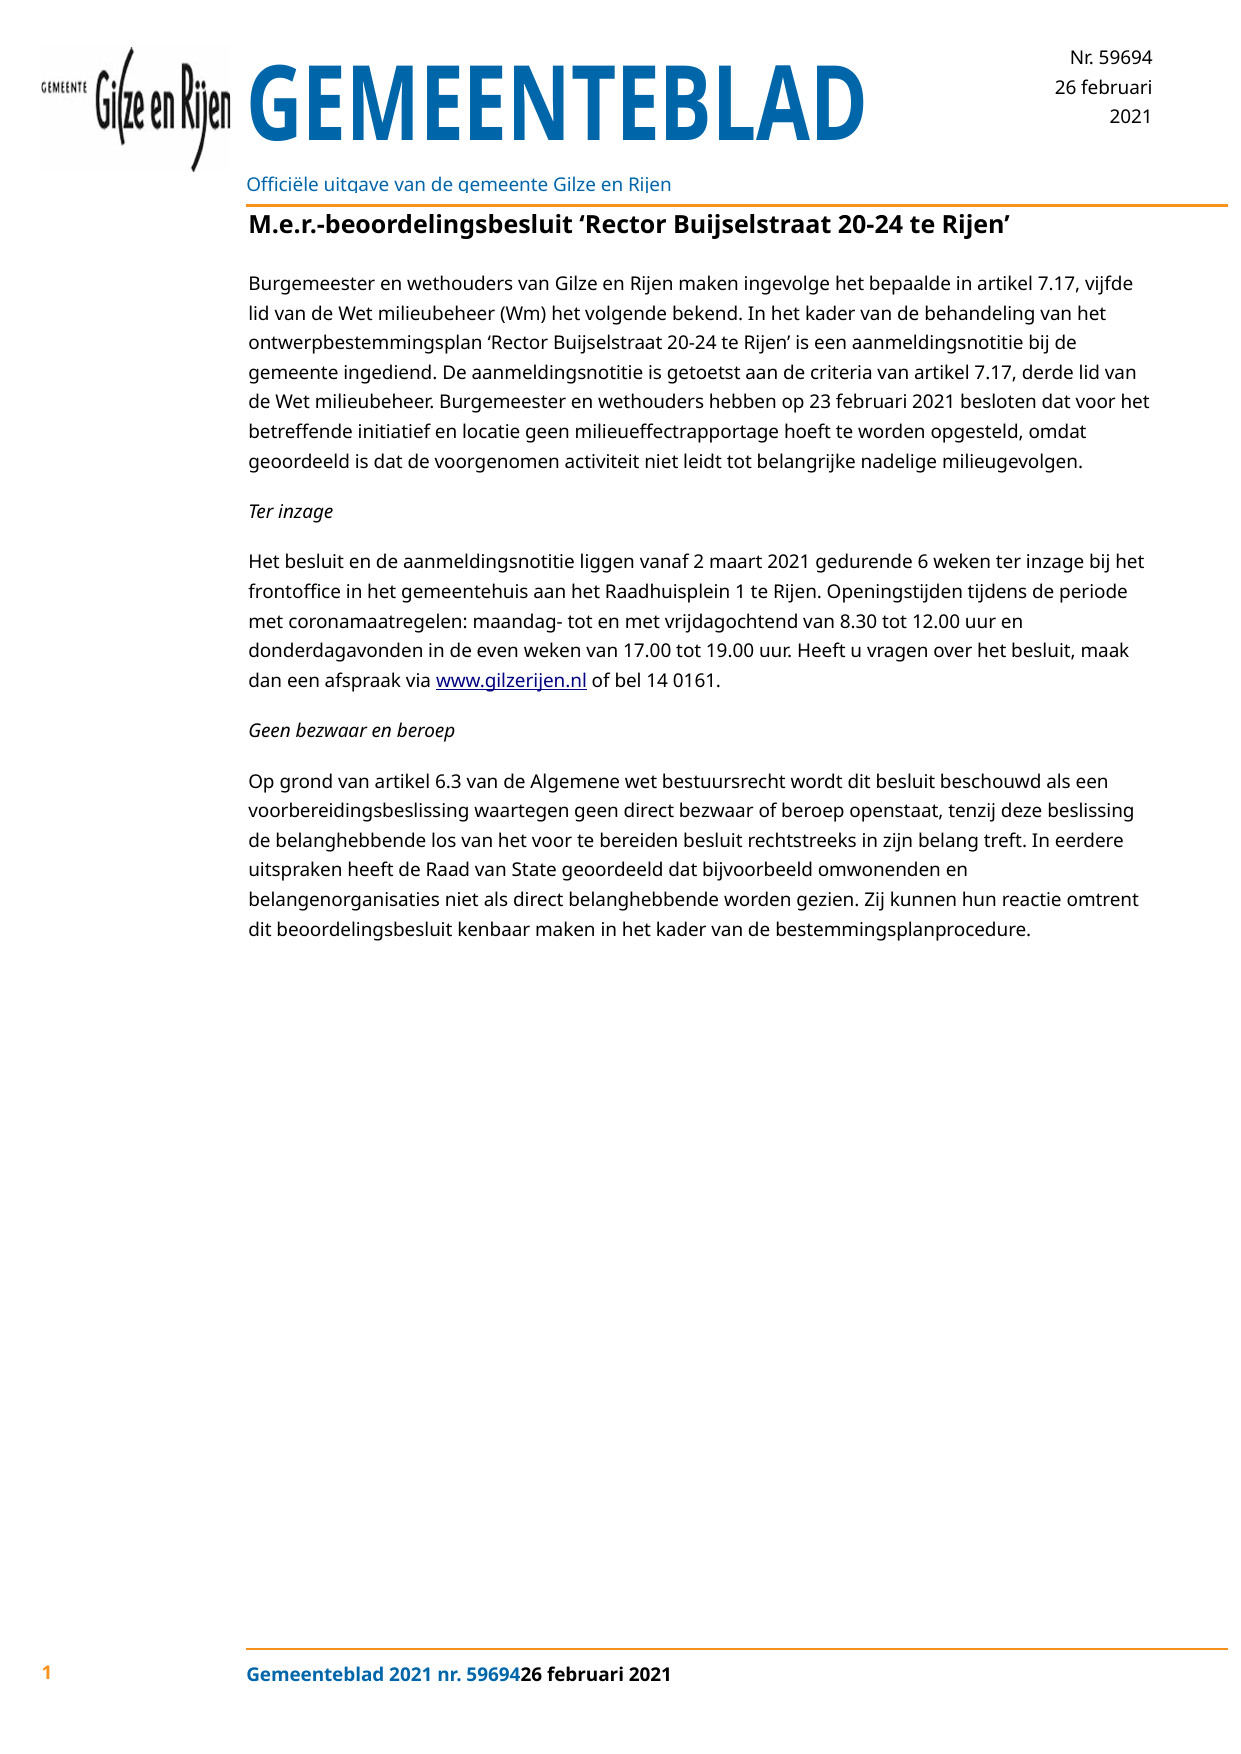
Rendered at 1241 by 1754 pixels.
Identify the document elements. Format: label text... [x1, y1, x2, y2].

text Het besluit en de aanmeldingsnotitie liggen vanaf 2 maart 2021 gedurende 6 weken ter inzage bij het frontoffice in het gemeentehuis aan het Raadhuisplein 1 te Rijen. Openingstijden tijdens de periode met coronamaatregelen: maandag- tot en met vrijdagochtend van 8.30 tot 12.00 uur en donderdagavonden in de even weken van 17.00 tot 19.00 uur. Heeft u vragen over het besluit, maak dan een afspraak via www.gilzerijen.nl of bel 14 0161. [248, 549, 1152, 693]
text M.e.r.-beoordelingsbesluit ‘Rector Buijselstraat 20-24 te Rijen’ [248, 207, 1152, 241]
text Burgemeester en wethouders van Gilze en Rijen maken ingevolge het bepaalde in artikel 7.17, vijfde lid van de Wet milieubeheer (Wm) het volgende bekend. In het kader van de behandeling van het ontwerpbestemmingsplan ‘Rector Buijselstraat 20-24 te Rijen’ is een aanmeldingsnotitie bij de gemeente ingediend. De aanmeldingsnotitie is getoetst aan de criteria van artikel 7.17, derde lid van de Wet milieubeheer. Burgemeester en wethouders hebben op 23 februari 2021 besloten dat voor het betreffende initiatief en locatie geen milieueffectrapportage hoeft te worden opgesteld, omdat geoordeeld is dat de voorgenomen activiteit niet leidt tot belangrijke nadelige milieugevolgen. [248, 270, 1152, 473]
text Geen bezwaar en beroep [248, 717, 1152, 743]
picture [41, 47, 231, 172]
text Op grond van artikel 6.3 van de Algemene wet bestuursrecht wordt dit besluit beschouwd als een voorbereidingsbeslissing waartegen geen direct bezwaar of beroep openstaat, tenzij deze beslissing de belanghebbende los van het voor te bereiden besluit rechtstreeks in zijn belang treft. In eerdere uitspraken heeft de Raad van State geoordeeld dat bijvoorbeeld omwonenden en belangenorganisaties niet als direct belanghebbende worden gezien. Zij kunnen hun reactie omtrent dit beoordelingsbesluit kenbaar maken in het kader van de bestemmingsplanprocedure. [248, 768, 1152, 941]
text Ter inzage [248, 498, 1152, 524]
